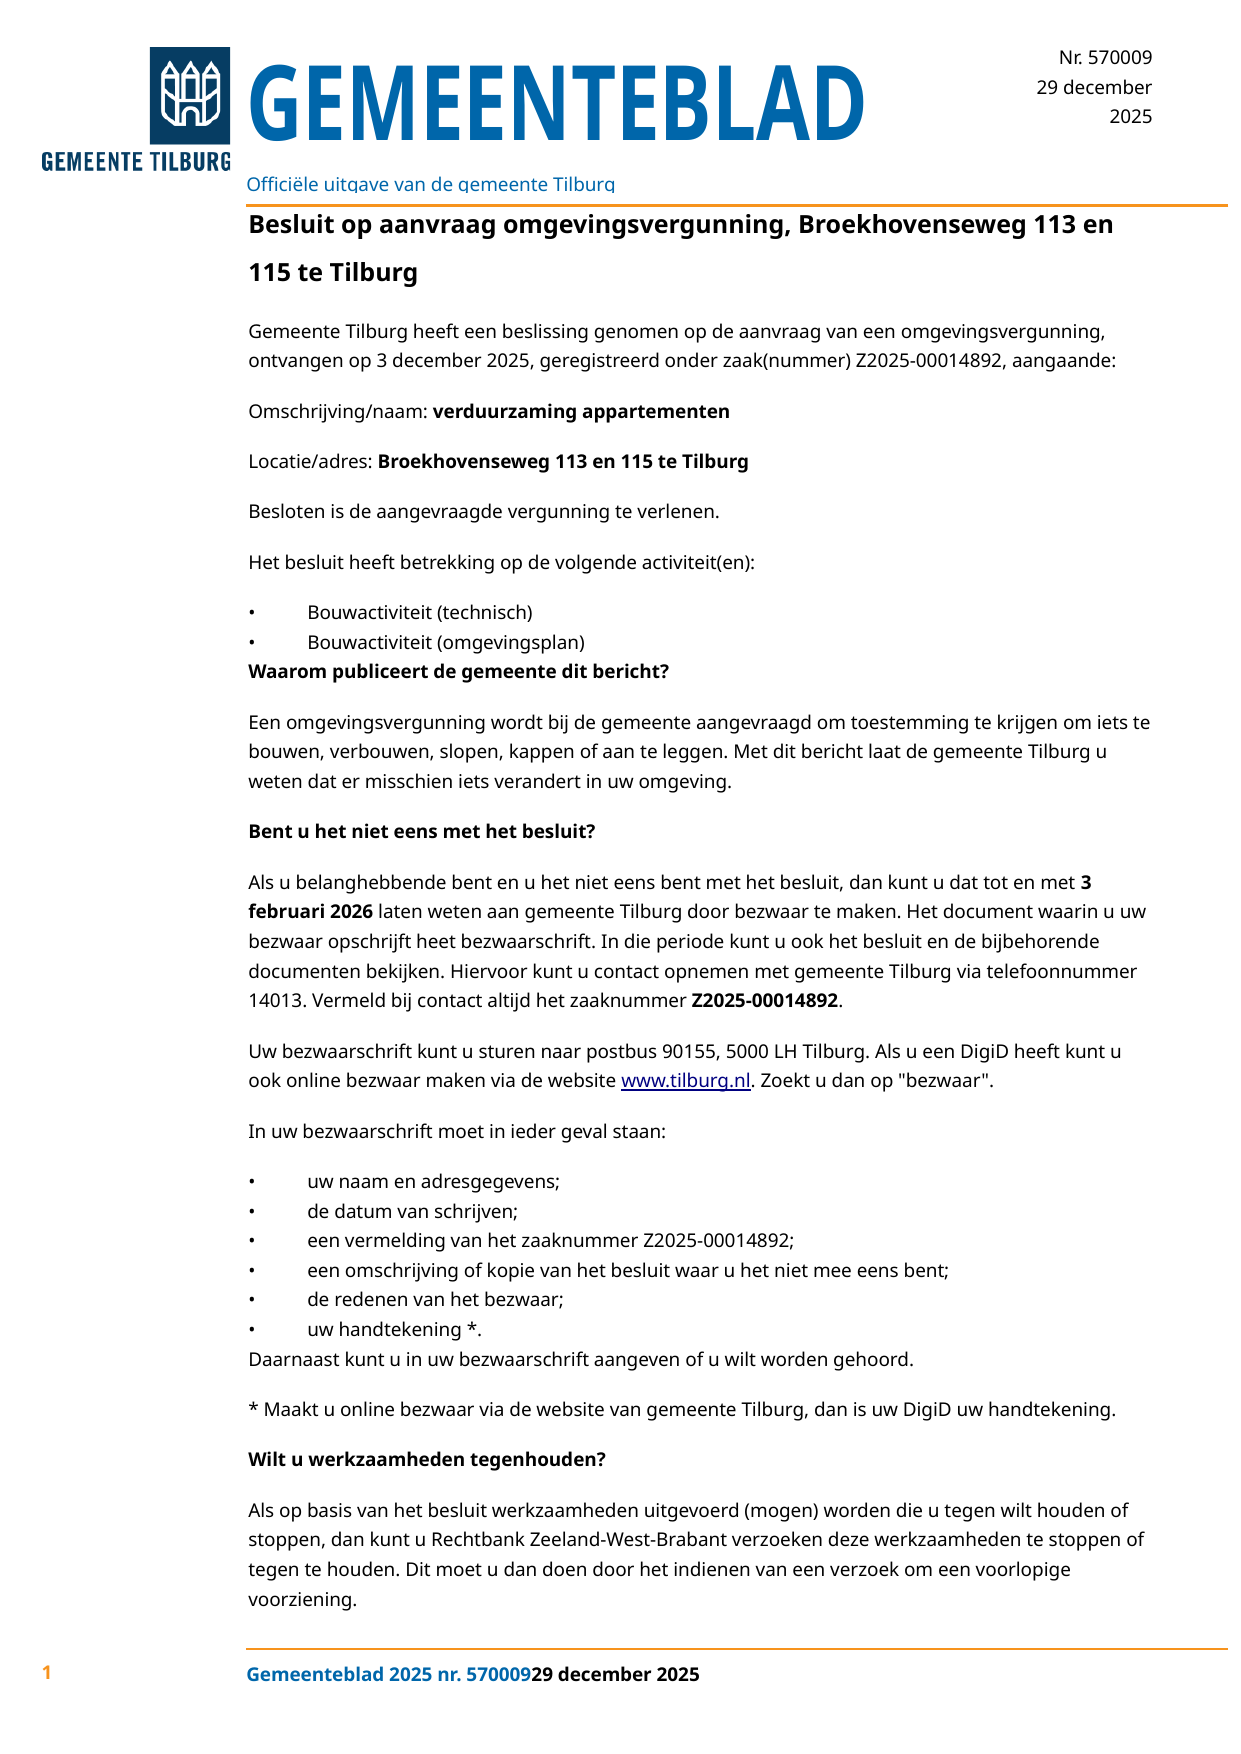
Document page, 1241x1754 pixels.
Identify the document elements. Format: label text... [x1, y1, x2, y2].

list een omschrijving of kopie van het besluit waar u het niet mee eens bent; [248, 1257, 1152, 1283]
list uw handtekening *. [248, 1316, 1152, 1342]
text Besluit op aanvraag omgevingsvergunning, Broekhovenseweg 113 en 115 te Tilburg [248, 207, 1152, 288]
text Uw bezwaarschrift kunt u sturen naar postbus 90155, 5000 LH Tilburg. Als u een DigiD heeft kunt u ook online bezwaar maken via de website www.tilburg.nl. Zoekt u dan op "bezwaar". [248, 1038, 1152, 1093]
list uw naam en adresgegevens; [248, 1168, 1152, 1194]
text Als op basis van het besluit werkzaamheden uitgevoerd (mogen) worden die u tegen wilt houden of stoppen, dan kunt u Rechtbank Zeeland-West-Brabant verzoeken deze werkzaamheden te stoppen of tegen te houden. Dit moet u dan doen door het indienen van een verzoek om een voorlopige voorziening. [248, 1497, 1152, 1612]
text Het besluit heeft betrekking op de volgende activiteit(en): [248, 549, 1152, 575]
list Bouwactiviteit (technisch) [248, 599, 1152, 625]
list de datum van schrijven; [248, 1198, 1152, 1224]
text Een omgevingsvergunning wordt bij de gemeente aangevraagd om toestemming te krijgen om iets te bouwen, verbouwen, slopen, kappen of aan te leggen. Met dit bericht laat de gemeente Tilburg u weten dat er misschien iets verandert in uw omgeving. [248, 709, 1152, 794]
picture [41, 47, 231, 172]
text Als u belanghebbende bent en u het niet eens bent met het besluit, dan kunt u dat tot en met 3 februari 2026 laten weten aan gemeente Tilburg door bezwaar te maken. Het document waarin u uw bezwaar opschrijft heet bezwaarschrift. In die periode kunt u ook het besluit en de bijbehorende documenten bekijken. Hiervoor kunt u contact opnemen met gemeente Tilburg via telefoonnummer 14013. Vermeld bij contact altijd het zaaknummer Z2025-00014892. [248, 869, 1152, 1013]
text * Maakt u online bezwaar via de website van gemeente Tilburg, dan is uw DigiD uw handtekening. [248, 1396, 1152, 1422]
text Wilt u werkzaamheden tegenhouden? [248, 1447, 1152, 1472]
text In uw bezwaarschrift moet in ieder geval staan: [248, 1118, 1152, 1144]
text Locatie/adres: Broekhovenseweg 113 en 115 te Tilburg [248, 448, 1152, 474]
text Waarom publiceert de gemeente dit bericht? [248, 659, 1152, 684]
text Besloten is de aangevraagde vergunning te verlenen. [248, 499, 1152, 524]
text Gemeente Tilburg heeft een beslissing genomen op de aanvraag van een omgevingsvergunning, ontvangen op 3 december 2025, geregistreerd onder zaak(nummer) Z2025-00014892, aangaande: [248, 318, 1152, 373]
text Daarnaast kunt u in uw bezwaarschrift aangeven of u wilt worden gehoord. [248, 1346, 1152, 1372]
list een vermelding van het zaaknummer Z2025-00014892; [248, 1227, 1152, 1253]
text Omschrijving/naam: verduurzaming appartementen [248, 398, 1152, 424]
text Bent u het niet eens met het besluit? [248, 819, 1152, 844]
list Bouwactiviteit (omgevingsplan) [248, 629, 1152, 655]
list de redenen van het bezwaar; [248, 1287, 1152, 1312]
